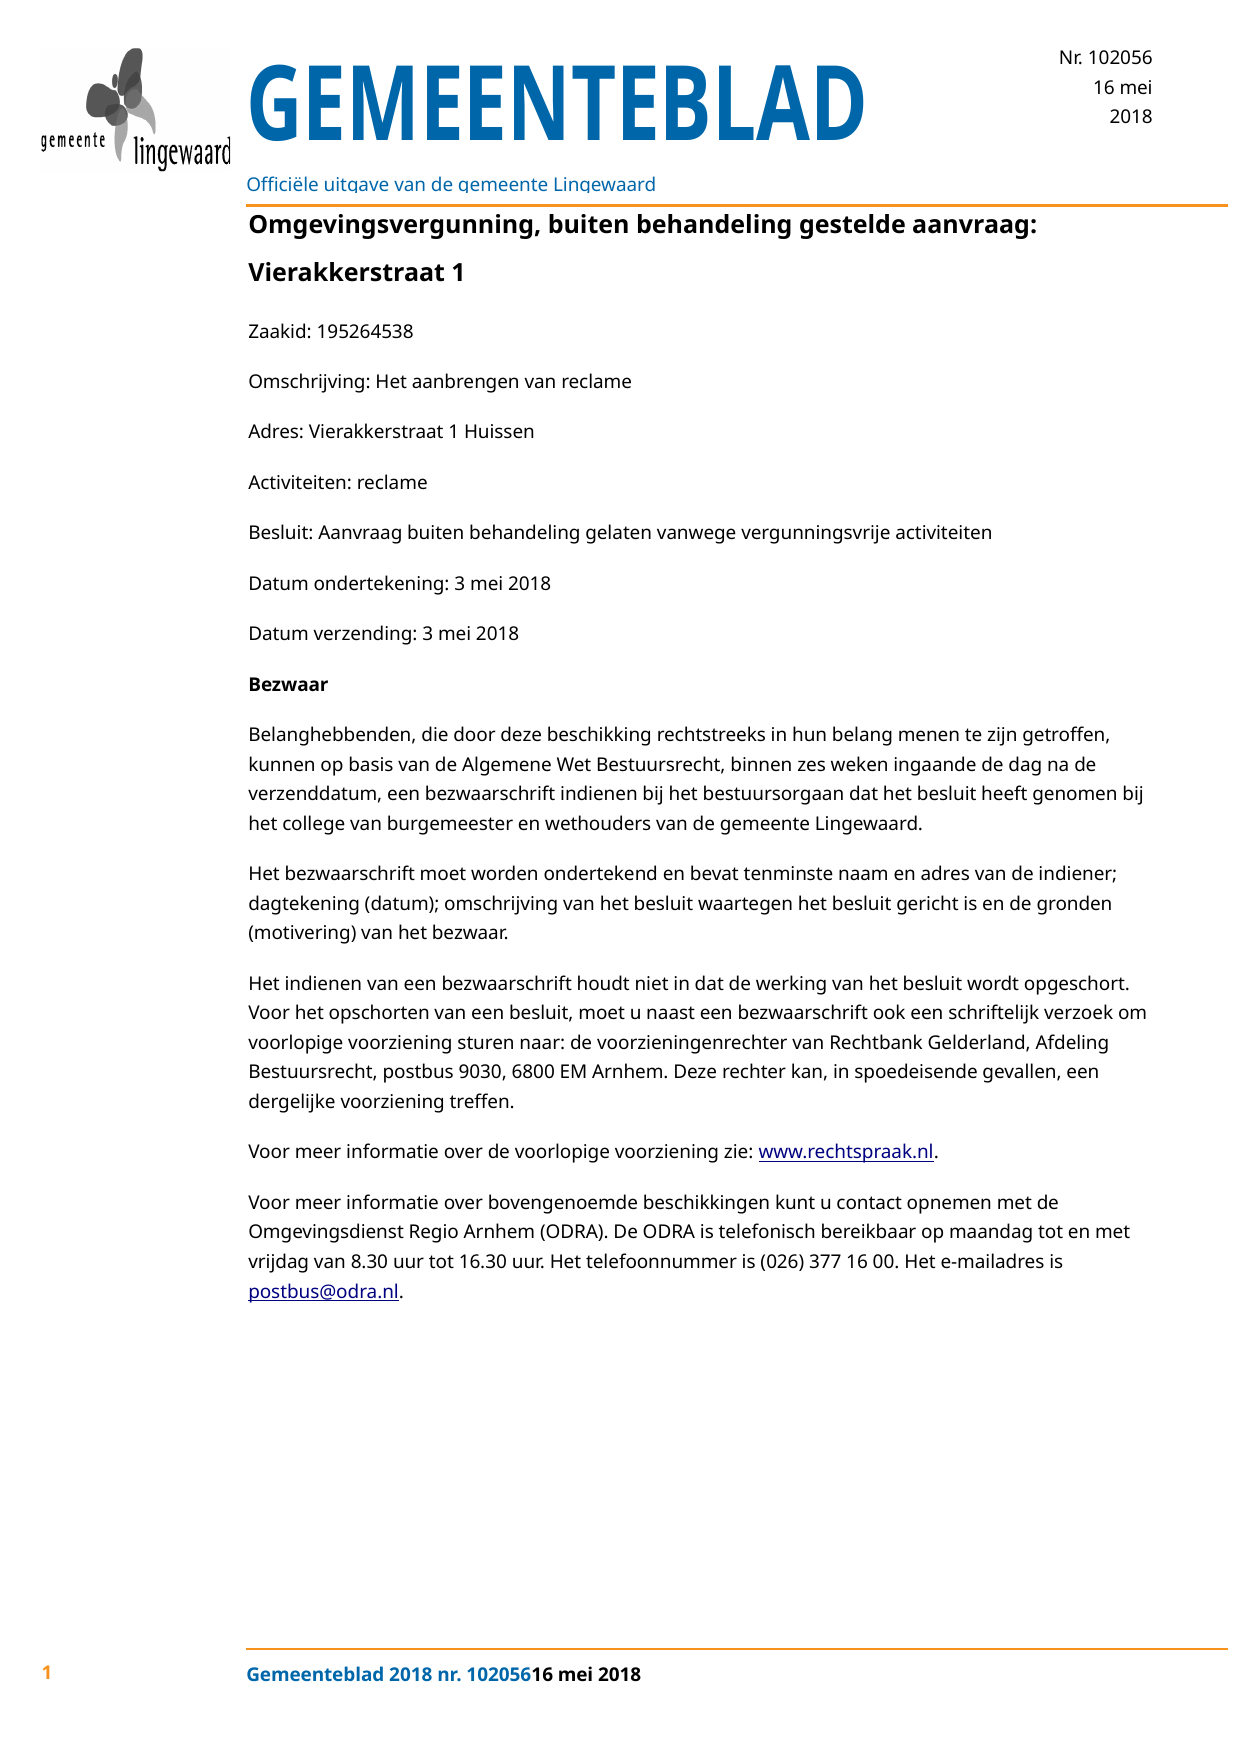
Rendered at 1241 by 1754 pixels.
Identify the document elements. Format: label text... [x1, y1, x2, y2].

text Adres: Vierakkerstraat 1 Huissen [248, 419, 1152, 444]
text Zaakid: 195264538 [248, 318, 1152, 344]
text Het indienen van een bezwaarschrift houdt niet in dat de werking van het besluit wordt opgeschort. Voor het opschorten van een besluit, moet u naast een bezwaarschrift ook een schriftelijk verzoek om voorlopige voorziening sturen naar: de voorzieningenrechter van Rechtbank Gelderland, Afdeling Bestuursrecht, postbus 9030, 6800 EM Arnhem. Deze rechter kan, in spoedeisende gevallen, een dergelijke voorziening treffen. [248, 970, 1152, 1114]
text Datum verzending: 3 mei 2018 [248, 620, 1152, 646]
text Activiteiten: reclame [248, 469, 1152, 495]
text Het bezwaarschrift moet worden ondertekend en bevat tenminste naam en adres van de indiener; dagtekening (datum); omschrijving van het besluit waartegen het besluit gericht is en de gronden (motivering) van het bezwaar. [248, 860, 1152, 945]
text Besluit: Aanvraag buiten behandeling gelaten vanwege vergunningsvrije activiteiten [248, 519, 1152, 545]
text Omschrijving: Het aanbrengen van reclame [248, 368, 1152, 394]
text Datum ondertekening: 3 mei 2018 [248, 570, 1152, 596]
text Omgevingsvergunning, buiten behandeling gestelde aanvraag: Vierakkerstraat 1 [248, 207, 1152, 288]
picture [41, 47, 231, 172]
text Bezwaar [248, 671, 1152, 697]
text Voor meer informatie over bovengenoemde beschikkingen kunt u contact opnemen met de Omgevingsdienst Regio Arnhem (ODRA). De ODRA is telefonisch bereikbaar op maandag tot en met vrijdag van 8.30 uur tot 16.30 uur. Het telefoonnummer is (026) 377 16 00. Het e-mailadres is postbus@odra.nl. [248, 1189, 1152, 1304]
text Belanghebbenden, die door deze beschikking rechtstreeks in hun belang menen te zijn getroffen, kunnen op basis van de Algemene Wet Bestuursrecht, binnen zes weken ingaande de dag na de verzenddatum, een bezwaarschrift indienen bij het bestuursorgaan dat het besluit heeft genomen bij het college van burgemeester en wethouders van de gemeente Lingewaard. [248, 721, 1152, 836]
text Voor meer informatie over de voorlopige voorziening zie: www.rechtspraak.nl. [248, 1139, 1152, 1164]
